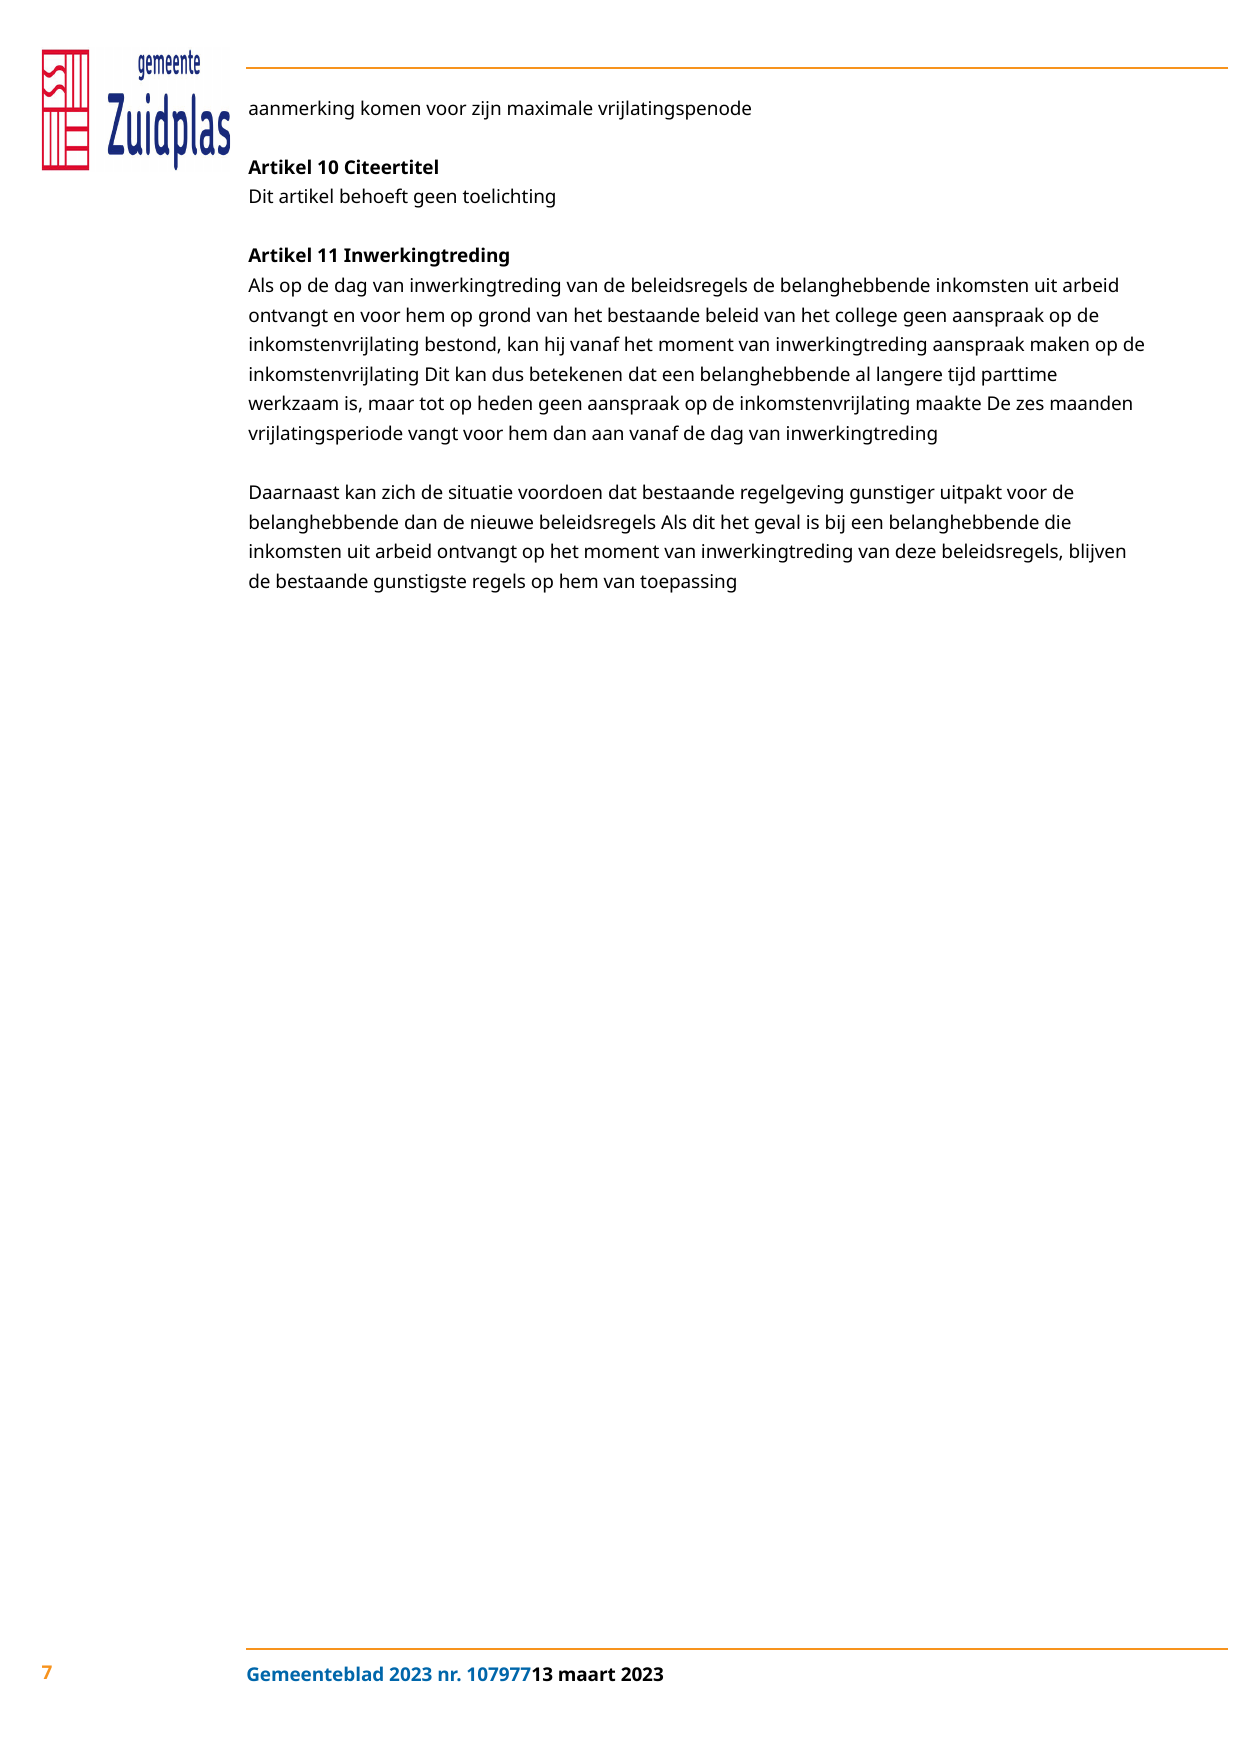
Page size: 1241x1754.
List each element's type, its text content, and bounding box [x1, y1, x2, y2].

text Daarnaast kan zich de situatie voordoen dat bestaande regelgeving gunstiger uitpakt voor de belanghebbende dan de nieuwe beleidsregels Als dit het geval is bij een belanghebbende die inkomsten uit arbeid ontvangt op het moment van inwerkingtreding van deze beleidsregels, blijven de bestaande gunstigste regels op hem van toepassing [248, 479, 1152, 594]
text Als op de dag van inwerkingtreding van de beleidsregels de belanghebbende inkomsten uit arbeid ontvangt en voor hem op grond van het bestaande beleid van het college geen aanspraak op de inkomstenvrijlating bestond, kan hij vanaf het moment van inwerkingtreding aanspraak maken op de [248, 272, 1152, 357]
text Artikel 10 Citeertitel [248, 154, 1152, 180]
text Dit artikel behoeft geen toelichting [248, 183, 1152, 209]
text aanmerking komen voor zijn maximale vrijlatingspenode [248, 95, 1152, 121]
text Artikel 11 Inwerkingtreding [248, 243, 1152, 268]
text inkomstenvrijlating Dit kan dus betekenen dat een belanghebbende al langere tijd parttime werkzaam is, maar tot op heden geen aanspraak op de inkomstenvrijlating maakte De zes maanden vrijlatingsperiode vangt voor hem dan aan vanaf de dag van inwerkingtreding [248, 361, 1152, 446]
picture [41, 47, 231, 172]
